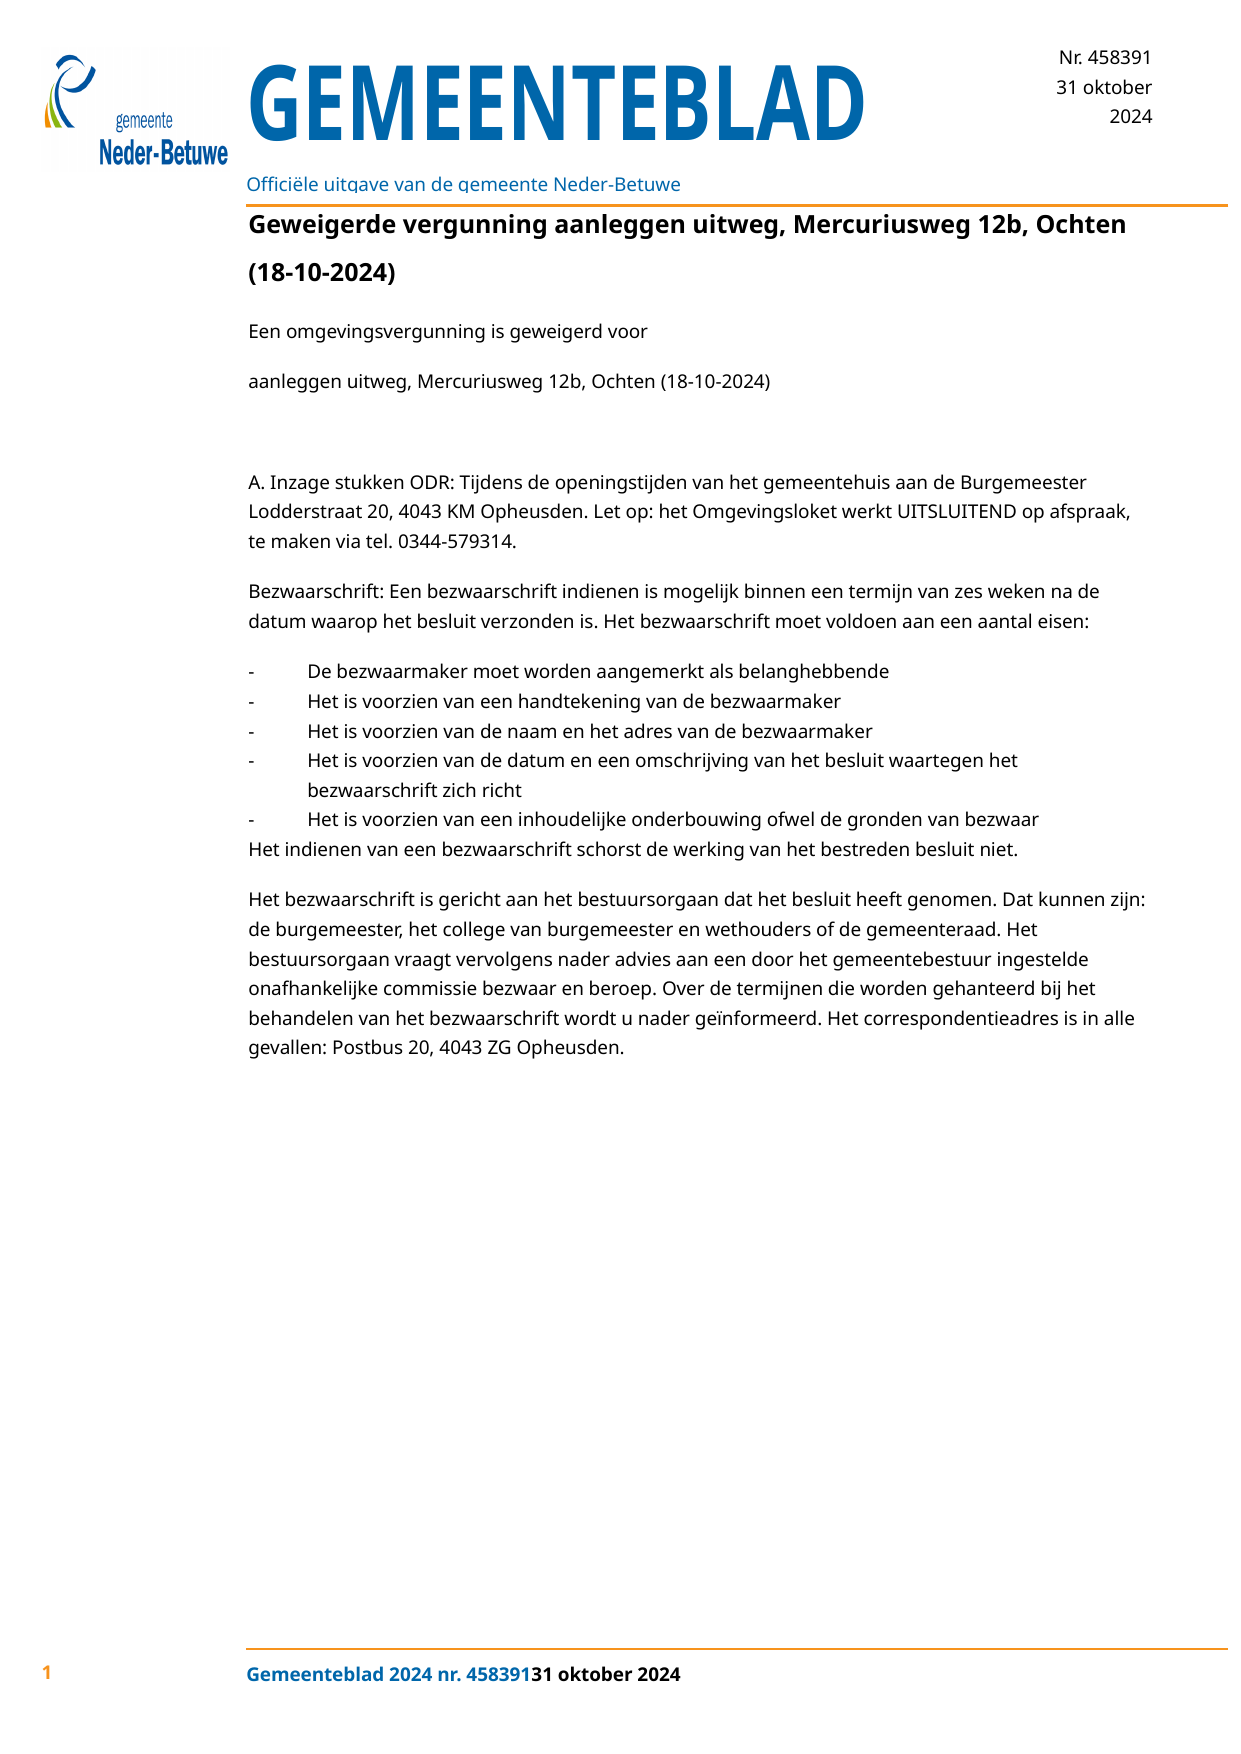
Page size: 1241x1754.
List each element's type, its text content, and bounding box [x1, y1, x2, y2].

picture [41, 47, 231, 172]
text Bezwaarschrift: Een bezwaarschrift indienen is mogelijk binnen een termijn van zes weken na de datum waarop het besluit verzonden is. Het bezwaarschrift moet voldoen aan een aantal eisen: [248, 579, 1152, 634]
list Het is voorzien van een handtekening van de bezwaarmaker [248, 688, 1152, 714]
list Het is voorzien van de naam en het adres van de bezwaarmaker [248, 718, 1152, 744]
list Het is voorzien van een inhoudelijke onderbouwing ofwel de gronden van bezwaar [248, 807, 1152, 832]
text A. Inzage stukken ODR: Tijdens de openingstijden van het gemeentehuis aan de Burgemeester Lodderstraat 20, 4043 KM Opheusden. Let op: het Omgevingsloket werkt UITSLUITEND op afspraak, te maken via tel. 0344-579314. [248, 469, 1152, 554]
text aanleggen uitweg, Mercuriusweg 12b, Ochten (18-10-2024) [248, 368, 1152, 394]
text Een omgevingsvergunning is geweigerd voor [248, 318, 1152, 344]
list De bezwaarmaker moet worden aangemerkt als belanghebbende [248, 659, 1152, 684]
text Geweigerde vergunning aanleggen uitweg, Mercuriusweg 12b, Ochten (18-10-2024) [248, 207, 1152, 288]
text Het bezwaarschrift is gericht aan het bestuursorgaan dat het besluit heeft genomen. Dat kunnen zijn: de burgemeester, het college van burgemeester en wethouders of de gemeenteraad. Het bestuursorgaan vraagt vervolgens nader advies aan een door het gemeentebestuur ingestelde onafhankelijke commissie bezwaar en beroep. Over de termijnen die worden gehanteerd bij het behandelen van het bezwaarschrift wordt u nader geïnformeerd. Het correspondentieadres is in alle gevallen: Postbus 20, 4043 ZG Opheusden. [248, 887, 1152, 1060]
text Het indienen van een bezwaarschrift schorst de werking van het bestreden besluit niet. [248, 836, 1152, 862]
list Het is voorzien van de datum en een omschrijving van het besluit waartegen het bezwaarschrift zich richt [248, 747, 1152, 803]
